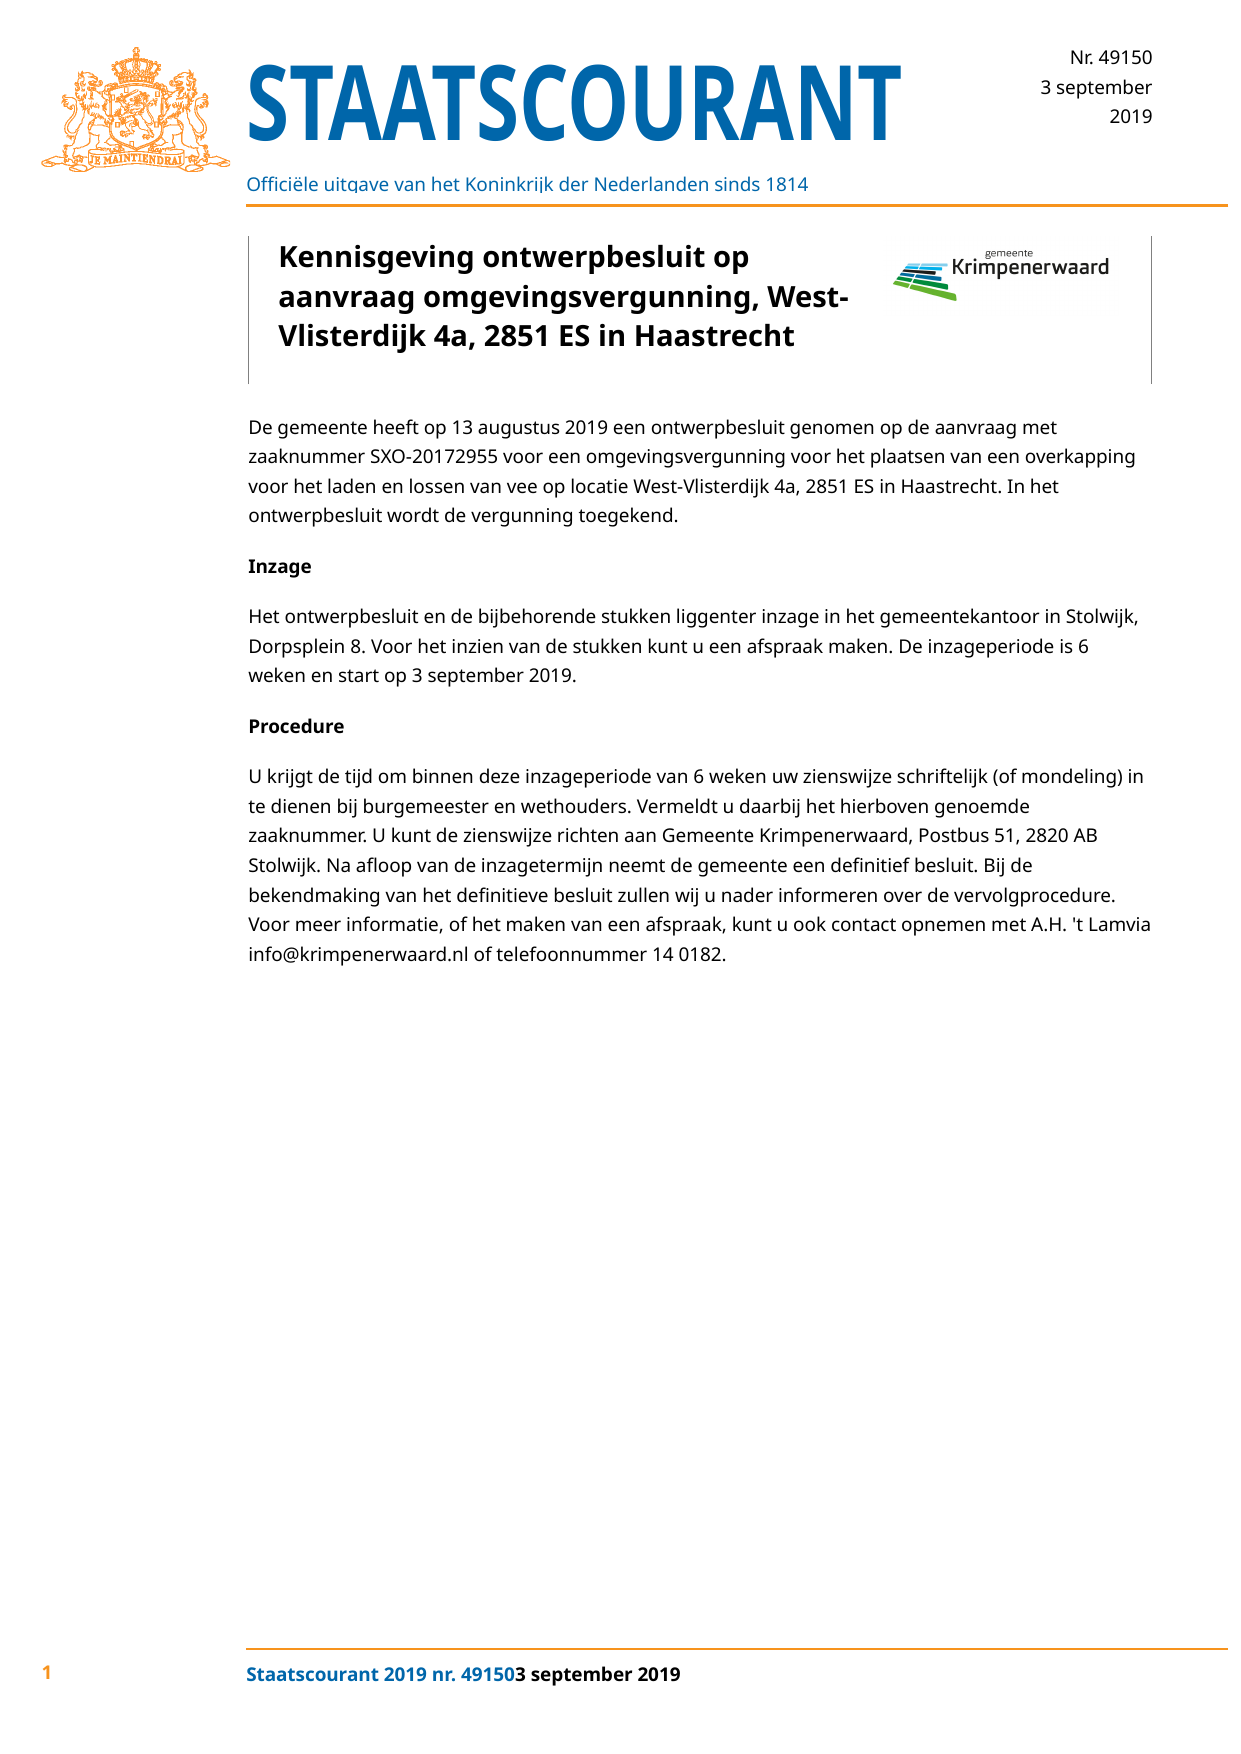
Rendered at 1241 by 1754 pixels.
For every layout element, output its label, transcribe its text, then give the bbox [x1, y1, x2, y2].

text De gemeente heeft op 13 augustus 2019 een ontwerpbesluit genomen op de aanvraag met zaaknummer SXO-20172955 voor een omgevingsvergunning voor het plaatsen van een overkapping voor het laden en lossen van vee op locatie West-Vlisterdijk 4a, 2851 ES in Haastrecht. In het ontwerpbesluit wordt de vergunning toegekend. [248, 414, 1152, 528]
text U krijgt de tijd om binnen deze inzageperiode van 6 weken uw zienswijze schriftelijk (of mondeling) in te dienen bij burgemeester en wethouders. Vermeldt u daarbij het hierboven genoemde zaaknummer. U kunt de zienswijze richten aan Gemeente Krimpenerwaard, Postbus 51, 2820 AB Stolwijk. Na afloop van de inzagetermijn neemt de gemeente een definitief besluit. Bij de bekendmaking van het definitieve besluit zullen wij u nader informeren over de vervolgprocedure. Voor meer informatie, of het maken van een afspraak, kunt u ook contact opnemen met A.H. 't Lamvia info@krimpenerwaard.nl of telefoonnummer 14 0182. [248, 763, 1152, 967]
table_header [850, 236, 1151, 384]
text Inzage [248, 553, 1152, 579]
table_header Kennisgeving ontwerpbesluit op aanvraag omgevingsvergunning, West-Vlisterdijk 4a, 2851 ES in Haastrecht [249, 236, 850, 384]
picture [41, 47, 231, 172]
text Het ontwerpbesluit en de bijbehorende stukken liggenter inzage in het gemeentekantoor in Stolwijk, Dorpsplein 8. Voor het inzien van de stukken kunt u een afspraak maken. De inzageperiode is 6 weken en start op 3 september 2019. [248, 603, 1152, 688]
text Procedure [248, 713, 1152, 739]
picture [882, 236, 1119, 316]
